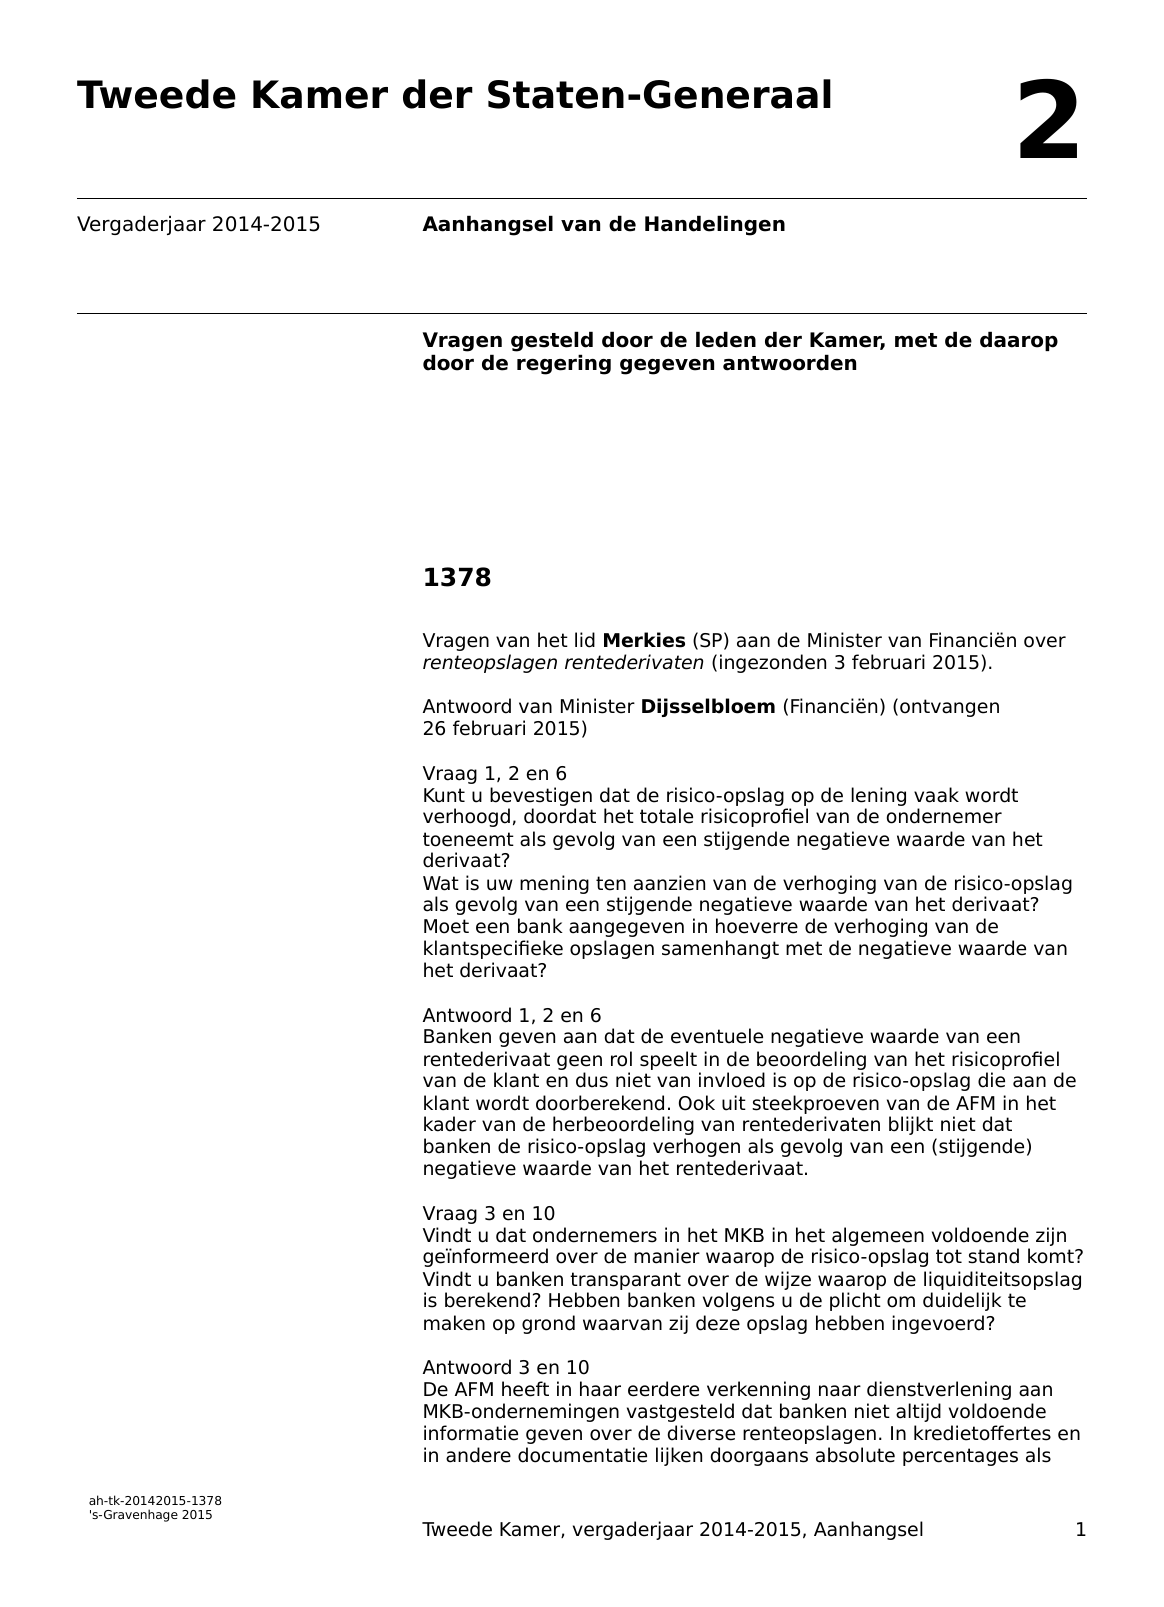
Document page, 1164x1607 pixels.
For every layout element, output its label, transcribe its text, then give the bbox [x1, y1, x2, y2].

text Antwoord 3 en 10 [422, 1357, 1087, 1378]
text Vraag 3 en 10 [422, 1202, 1087, 1224]
text Kunt u bevestigen dat de risico-opslag op de lening vaak wordt verhoogd, doordat het totale risicoprofiel van de ondernemer toeneemt als gevolg van een stijgende negatieve waarde van het derivaat? [422, 784, 1087, 872]
text Antwoord 1, 2 en 6 [422, 1004, 1087, 1026]
table_cell Vragen gesteld door de leden der Kamer, met de daarop door de regering gegeven antwoorden [422, 314, 1087, 375]
text Antwoord van Minister Dijsselbloem (Financiën) (ontvangen 26 februari 2015) [422, 696, 1087, 740]
text Vindt u banken transparant over de wijze waarop de liquiditeitsopslag is berekend? Hebben banken volgens u de plicht om duidelijk te maken op grond waarvan zij deze opslag hebben ingevoerd? [422, 1268, 1087, 1334]
text 's-Gravenhage 2015 [88, 1508, 323, 1522]
table_cell [77, 314, 422, 375]
text Wat is uw mening ten aanzien van de verhoging van de risico-opslag als gevolg van een stijgende negatieve waarde van het derivaat? [422, 872, 1087, 916]
text Moet een bank aangegeven in hoeverre de verhoging van de klantspecifieke opslagen samenhangt met de negatieve waarde van het derivaat? [422, 916, 1087, 982]
table_cell Aanhangsel van de Handelingen [422, 199, 1087, 313]
table_header 2 [886, 59, 1087, 198]
text Vragen van het lid Merkies (SP) aan de Minister van Financiën over renteopslagen rentederivaten (ingezonden 3 februari 2015). [422, 630, 1087, 674]
text Vindt u dat ondernemers in het MKB in het algemeen voldoende zijn geïnformeerd over de manier waarop de risico-opslag tot stand komt? [422, 1224, 1087, 1268]
text ah-tk-20142015-1378 [88, 1494, 323, 1508]
table_header Tweede Kamer der Staten-Generaal [77, 59, 886, 198]
table_cell Vergaderjaar 2014-2015 [77, 199, 422, 313]
text Banken geven aan dat de eventuele negatieve waarde van een rentederivaat geen rol speelt in de beoordeling van het risicoprofiel van de klant en dus niet van invloed is op de risico-opslag die aan de klant wordt doorberekend. Ook uit steekproeven van de AFM in het kader van de herbeoordeling van rentederivaten blijkt niet dat banken de risico-opslag verhogen als gevolg van een (stijgende) negatieve waarde van het rentederivaat. [422, 1026, 1087, 1180]
text 1378 [422, 563, 1087, 592]
text Vraag 1, 2 en 6 [422, 762, 1087, 784]
text De AFM heeft in haar eerdere verkenning naar dienstverlening aan MKB-ondernemingen vastgesteld dat banken niet altijd voldoende informatie geven over de diverse renteopslagen. In kredietoffertes en in andere documentatie lijken doorgaans absolute percentages als [422, 1378, 1087, 1466]
